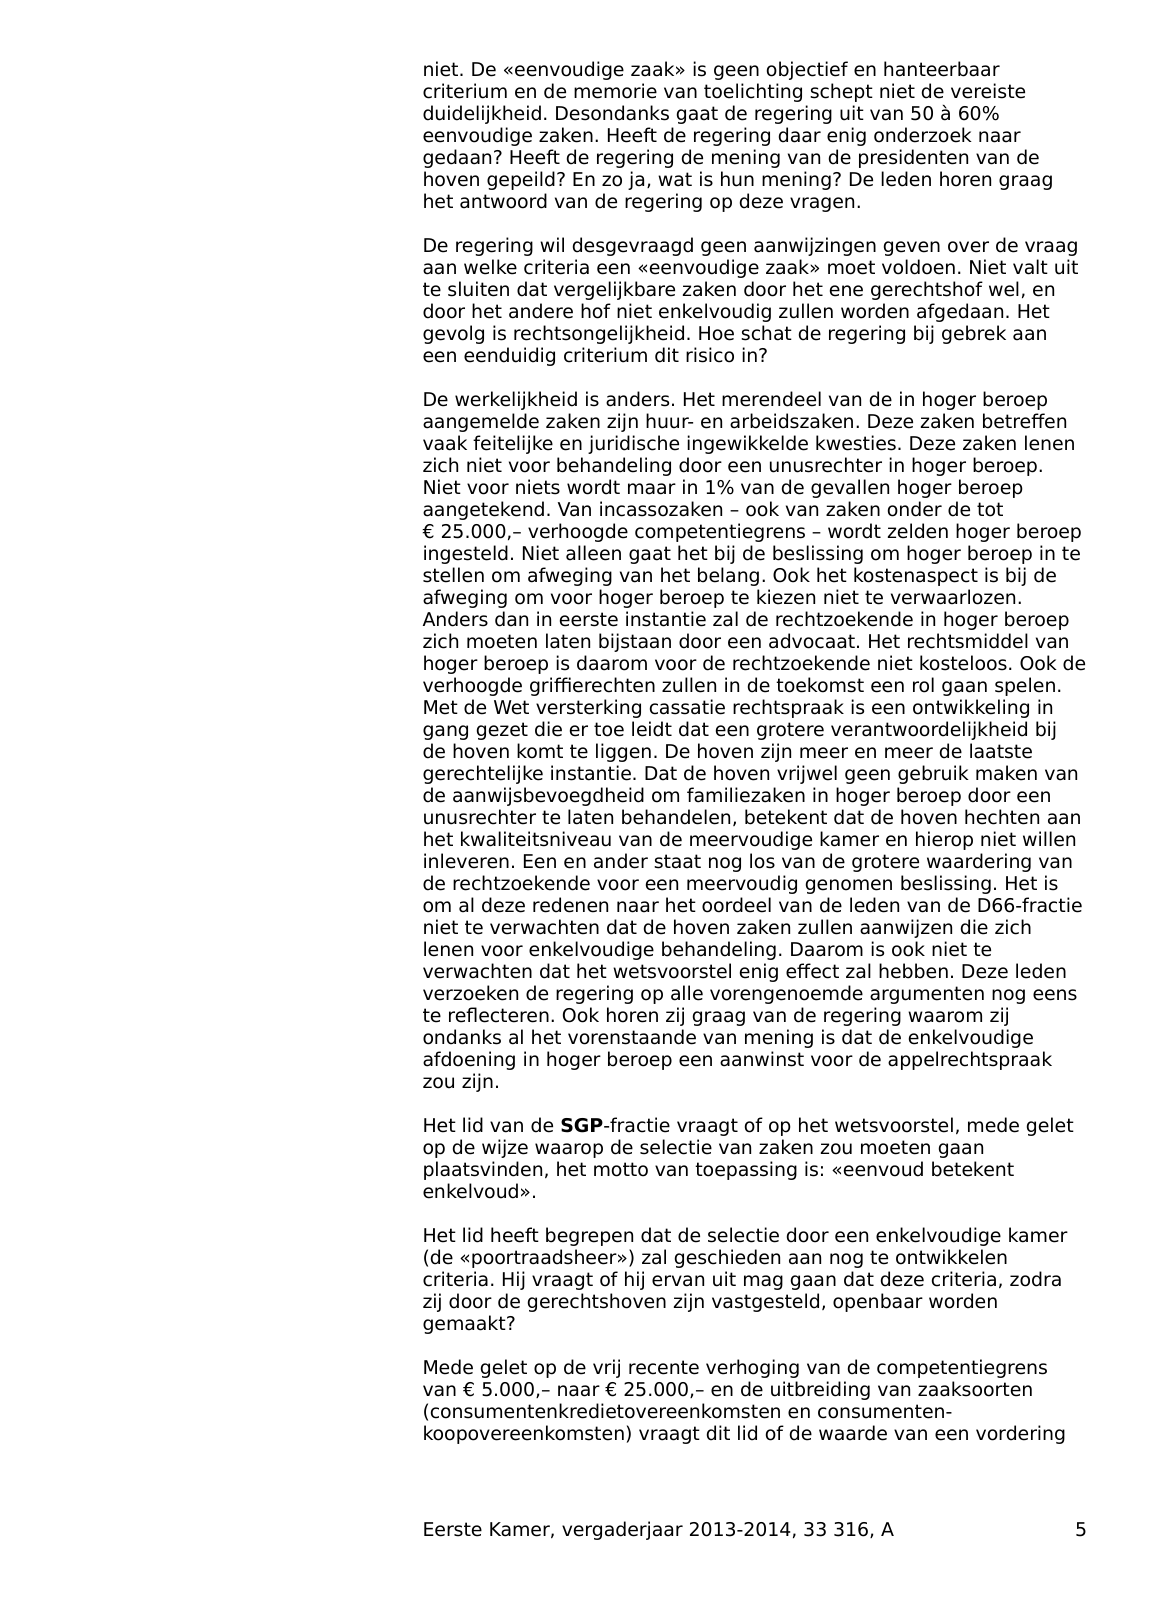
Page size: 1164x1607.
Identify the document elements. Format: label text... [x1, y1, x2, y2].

text De regering wil desgevraagd geen aanwijzingen geven over de vraag aan welke criteria een «eenvoudige zaak» moet voldoen. Niet valt uit te sluiten dat vergelijkbare zaken door het ene gerechtshof wel, en door het andere hof niet enkelvoudig zullen worden afgedaan. Het gevolg is rechtsongelijkheid. Hoe schat de regering bij gebrek aan een eenduidig criterium dit risico in? [422, 235, 1087, 367]
text niet. De «eenvoudige zaak» is geen objectief en hanteerbaar criterium en de memorie van toelichting schept niet de vereiste duidelijkheid. Desondanks gaat de regering uit van 50 à 60% eenvoudige zaken. Heeft de regering daar enig onderzoek naar gedaan? Heeft de regering de mening van de presidenten van de hoven gepeild? En zo ja, wat is hun mening? De leden horen graag het antwoord van de regering op deze vragen. [422, 59, 1087, 213]
text Het lid van de SGP-fractie vraagt of op het wetsvoorstel, mede gelet op de wijze waarop de selectie van zaken zou moeten gaan plaatsvinden, het motto van toepassing is: «eenvoud betekent enkelvoud». [422, 1115, 1087, 1203]
text Het lid heeft begrepen dat de selectie door een enkelvoudige kamer (de «poortraadsheer») zal geschieden aan nog te ontwikkelen criteria. Hij vraagt of hij ervan uit mag gaan dat deze criteria, zodra zij door de gerechtshoven zijn vastgesteld, openbaar worden gemaakt? [422, 1225, 1087, 1335]
text De werkelijkheid is anders. Het merendeel van de in hoger beroep aangemelde zaken zijn huur- en arbeidszaken. Deze zaken betreffen vaak feitelijke en juridische ingewikkelde kwesties. Deze zaken lenen zich niet voor behandeling door een unusrechter in hoger beroep. Niet voor niets wordt maar in 1% van de gevallen hoger beroep aangetekend. Van incassozaken – ook van zaken onder de tot € 25.000,– verhoogde competentiegrens – wordt zelden hoger beroep ingesteld. Niet alleen gaat het bij de beslissing om hoger beroep in te stellen om afweging van het belang. Ook het kostenaspect is bij de afweging om voor hoger beroep te kiezen niet te verwaarlozen. Anders dan in eerste instantie zal de rechtzoekende in hoger beroep zich moeten laten bijstaan door een advocaat. Het rechtsmiddel van hoger beroep is daarom voor de rechtzoekende niet kosteloos. Ook de verhoogde griffierechten zullen in de toekomst een rol gaan spelen. Met de Wet versterking cassatie rechtspraak is een ontwikkeling in gang gezet die er toe leidt dat een grotere verantwoordelijkheid bij de hoven komt te liggen. De hoven zijn meer en meer de laatste gerechtelijke instantie. Dat de hoven vrijwel geen gebruik maken van de aanwijsbevoegdheid om familiezaken in hoger beroep door een unusrechter te laten behandelen, betekent dat de hoven hechten aan het kwaliteitsniveau van de meervoudige kamer en hierop niet willen inleveren. Een en ander staat nog los van de grotere waardering van de rechtzoekende voor een meervoudig genomen beslissing. Het is om al deze redenen naar het oordeel van de leden van de D66-fractie niet te verwachten dat de hoven zaken zullen aanwijzen die zich lenen voor enkelvoudige behandeling. Daarom is ook niet te verwachten dat het wetsvoorstel enig effect zal hebben. Deze leden verzoeken de regering op alle vorengenoemde argumenten nog eens te reflecteren. Ook horen zij graag van de regering waarom zij ondanks al het vorenstaande van mening is dat de enkelvoudige afdoening in hoger beroep een aanwinst voor de appelrechtspraak zou zijn. [422, 389, 1087, 1092]
text Mede gelet op de vrij recente verhoging van de competentiegrens van € 5.000,– naar € 25.000,– en de uitbreiding van zaaksoorten (consumentenkredietovereenkomsten en consumenten-koopovereenkomsten) vraagt dit lid of de waarde van een vordering [422, 1357, 1087, 1445]
